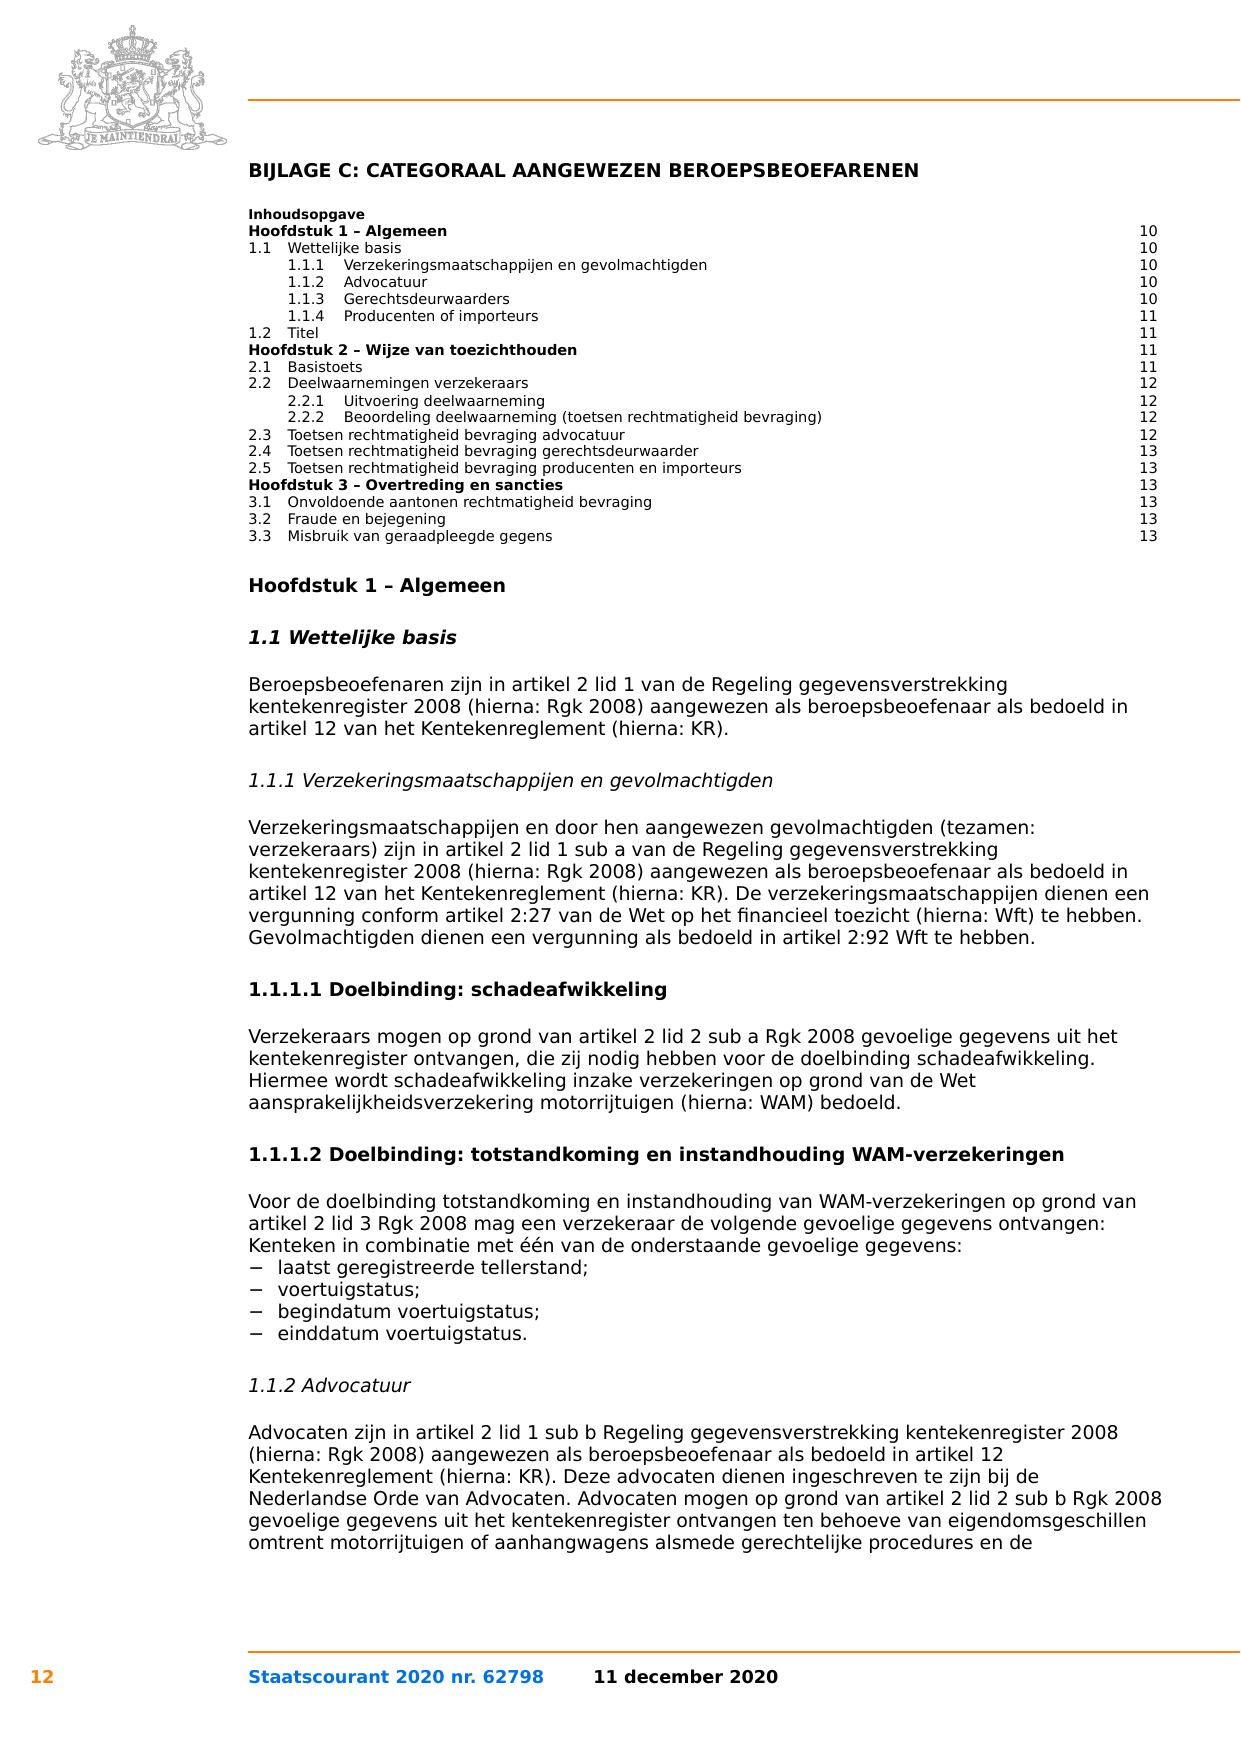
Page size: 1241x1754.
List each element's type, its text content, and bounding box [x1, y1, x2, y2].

text − voertuigstatus; [248, 1279, 1163, 1301]
table_cell 10 [1100, 274, 1163, 291]
table_cell 10 [1100, 291, 1163, 307]
table_cell 2.2 [248, 375, 282, 392]
subtitle 1.1.1.2 Doelbinding: totstandkoming en instandhouding WAM-verzekeringen [248, 1144, 1163, 1166]
table_cell 11 [1100, 341, 1163, 358]
table_cell 11 [1100, 359, 1163, 375]
table_cell [248, 274, 282, 291]
table_cell Basistoets [282, 359, 1100, 375]
subtitle 1.1.1 Verzekeringsmaatschappijen en gevolmachtigden [248, 770, 1163, 792]
text Verzekeringsmaatschappijen en door hen aangewezen gevolmachtigden (tezamen: verzekeraars) zijn in artikel 2 lid 1 sub a van de Regeling gegevensverstrekking kentekenregister 2008 (hierna: Rgk 2008) aangewezen als beroepsbeoefenaar als bedoeld in artikel 12 van het Kentekenreglement (hierna: KR). De verzekeringsmaatschappijen dienen een vergunning conform artikel 2:27 van de Wet op het financieel toezicht (hierna: Wft) te hebben. Gevolmachtigden dienen een vergunning als bedoeld in artikel 2:92 Wft te hebben. [248, 817, 1163, 949]
text Beroepsbeoefenaren zijn in artikel 2 lid 1 van de Regeling gegevensverstrekking kentekenregister 2008 (hierna: Rgk 2008) aangewezen als beroepsbeoefenaar als bedoeld in artikel 12 van het Kentekenreglement (hierna: KR). [248, 674, 1163, 740]
table_cell 13 [1100, 528, 1163, 545]
text Advocaten zijn in artikel 2 lid 1 sub b Regeling gegevensverstrekking kentekenregister 2008 (hierna: Rgk 2008) aangewezen als beroepsbeoefenaar als bedoeld in artikel 12 Kentekenreglement (hierna: KR). Deze advocaten dienen ingeschreven te zijn bij de Nederlandse Orde van Advocaten. Advocaten mogen op grond van artikel 2 lid 2 sub b Rgk 2008 gevoelige gegevens uit het kentekenregister ontvangen ten behoeve van eigendomsgeschillen omtrent motorrijtuigen of aanhangwagens alsmede gerechtelijke procedures en de [248, 1422, 1163, 1553]
table_cell [248, 308, 282, 324]
table_cell 2.2.2 [282, 409, 337, 426]
table_cell Deelwaarnemingen verzekeraars [282, 375, 1100, 392]
table_cell Wettelijke basis [282, 240, 1100, 257]
table_cell 3.1 [248, 494, 282, 511]
table_cell [248, 257, 282, 273]
table_cell 13 [1100, 511, 1163, 528]
table_cell Gerechtsdeurwaarders [338, 291, 1100, 307]
table_cell Toetsen rechtmatigheid bevraging gerechtsdeurwaarder [282, 443, 1100, 460]
table_cell 13 [1100, 443, 1163, 460]
table_cell Advocatuur [338, 274, 1100, 291]
table_cell Hoofdstuk 3 – Overtreding en sancties [248, 477, 1100, 494]
table_cell 1.1.1 [282, 257, 337, 273]
subtitle Hoofdstuk 1 – Algemeen [248, 575, 1163, 597]
table_cell 13 [1100, 477, 1163, 494]
table_cell Verzekeringsmaatschappijen en gevolmachtigden [338, 257, 1100, 273]
table_cell Fraude en bejegening [282, 511, 1100, 528]
table_cell 2.3 [248, 426, 282, 443]
table_cell 3.3 [248, 528, 282, 545]
table_cell 11 [1100, 308, 1163, 324]
table_cell 2.5 [248, 460, 282, 477]
table_cell 1.1 [248, 240, 282, 257]
table_cell [248, 409, 282, 426]
table_cell Beoordeling deelwaarneming (toetsen rechtmatigheid bevraging) [338, 409, 1100, 426]
subtitle 1.1.1.1 Doelbinding: schadeafwikkeling [248, 979, 1163, 1001]
table_cell 2.2.1 [282, 393, 337, 409]
picture [38, 25, 227, 150]
table_cell 2.1 [248, 359, 282, 375]
subtitle BIJLAGE C: CATEGORAAL AANGEWEZEN BEROEPSBEOEFARENEN [248, 160, 1163, 182]
table_cell 10 [1100, 257, 1163, 273]
table_cell Hoofdstuk 1 – Algemeen [248, 223, 1100, 239]
table_cell [248, 393, 282, 409]
table_cell 1.1.3 [282, 291, 337, 307]
table_cell Hoofdstuk 2 – Wijze van toezichthouden [248, 341, 1100, 358]
subtitle 1.1 Wettelijke basis [248, 627, 1163, 649]
table_header Inhoudsopgave [248, 207, 1163, 223]
table_cell 12 [1100, 393, 1163, 409]
table_cell Toetsen rechtmatigheid bevraging producenten en importeurs [282, 460, 1100, 477]
text Verzekeraars mogen op grond van artikel 2 lid 2 sub a Rgk 2008 gevoelige gegevens uit het kentekenregister ontvangen, die zij nodig hebben voor de doelbinding schadeafwikkeling. Hiermee wordt schadeafwikkeling inzake verzekeringen op grond van de Wet aansprakelijkheidsverzekering motorrijtuigen (hierna: WAM) bedoeld. [248, 1026, 1163, 1114]
table_cell 12 [1100, 409, 1163, 426]
text − einddatum voertuigstatus. [248, 1323, 1163, 1345]
table_cell 1.1.2 [282, 274, 337, 291]
table_cell Uitvoering deelwaarneming [338, 393, 1100, 409]
table_cell Producenten of importeurs [338, 308, 1100, 324]
table_cell [248, 291, 282, 307]
table_cell 10 [1100, 240, 1163, 257]
table_cell 12 [1100, 375, 1163, 392]
table_cell 12 [1100, 426, 1163, 443]
table_cell Onvoldoende aantonen rechtmatigheid bevraging [282, 494, 1100, 511]
text Kenteken in combinatie met één van de onderstaande gevoelige gegevens: [248, 1235, 1163, 1257]
text − begindatum voertuigstatus; [248, 1301, 1163, 1323]
text Voor de doelbinding totstandkoming en instandhouding van WAM-verzekeringen op grond van artikel 2 lid 3 Rgk 2008 mag een verzekeraar de volgende gevoelige gegevens ontvangen: [248, 1191, 1163, 1235]
table_cell Titel [282, 325, 1100, 341]
text − laatst geregistreerde tellerstand; [248, 1257, 1163, 1279]
table_cell 13 [1100, 494, 1163, 511]
table_cell Toetsen rechtmatigheid bevraging advocatuur [282, 426, 1100, 443]
table_cell 1.2 [248, 325, 282, 341]
table_cell 1.1.4 [282, 308, 337, 324]
table_cell 13 [1100, 460, 1163, 477]
table_cell 11 [1100, 325, 1163, 341]
subtitle 1.1.2 Advocatuur [248, 1375, 1163, 1397]
table_cell 3.2 [248, 511, 282, 528]
table_cell 2.4 [248, 443, 282, 460]
table_cell 10 [1100, 223, 1163, 239]
table_cell Misbruik van geraadpleegde gegens [282, 528, 1100, 545]
